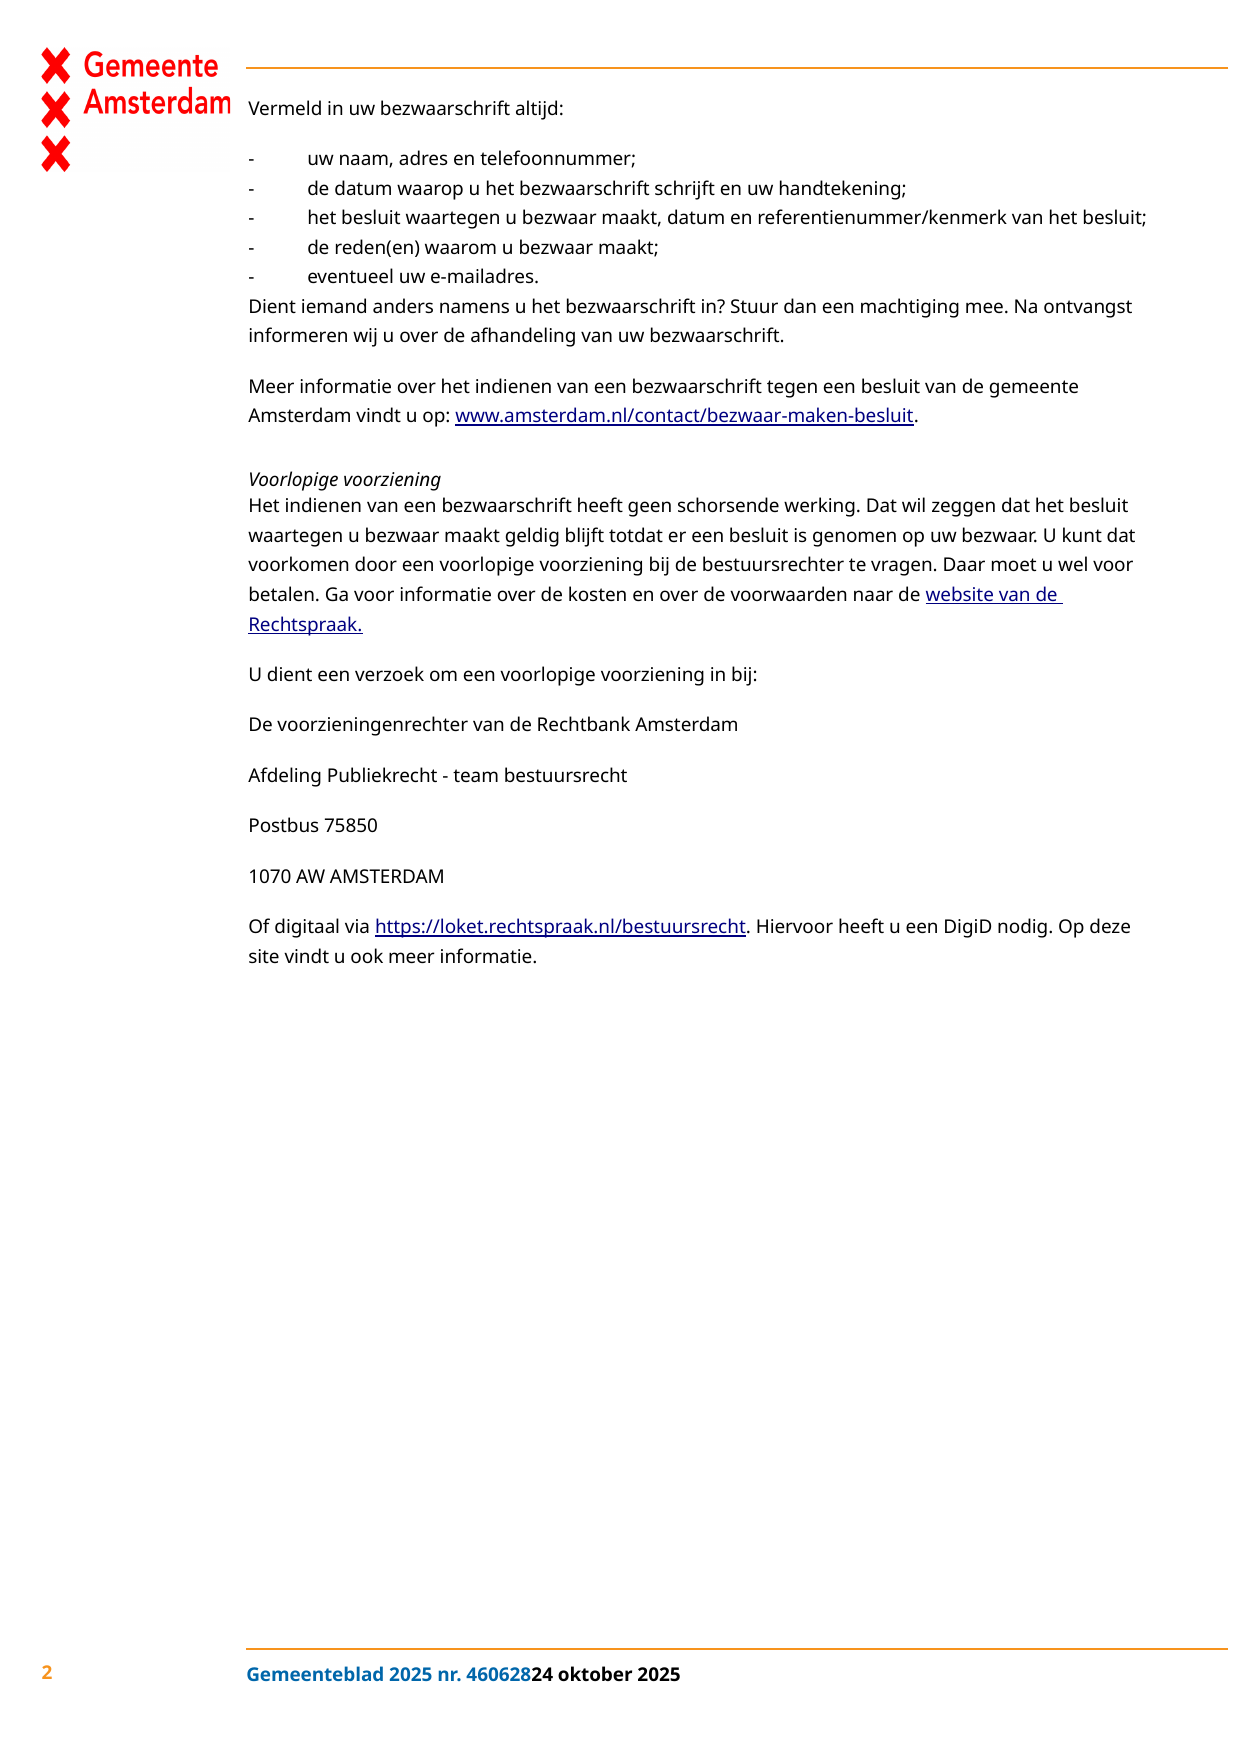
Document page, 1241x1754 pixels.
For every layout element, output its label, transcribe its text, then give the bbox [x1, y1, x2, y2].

text Vermeld in uw bezwaarschrift altijd: [248, 95, 1152, 121]
picture [41, 47, 231, 172]
list eventueel uw e-mailadres. [248, 263, 1152, 289]
text Het indienen van een bezwaarschrift heeft geen schorsende werking. Dat wil zeggen dat het besluit waartegen u bezwaar maakt geldig blijft totdat er een besluit is genomen op uw bezwaar. U kunt dat voorkomen door een voorlopige voorziening bij de bestuursrechter te vragen. Daar moet u wel voor betalen. Ga voor informatie over de kosten en over de voorwaarden naar de website van de Rechtspraak. [248, 492, 1152, 636]
text U dient een verzoek om een voorlopige voorziening in bij: [248, 661, 1152, 687]
text Of digitaal via https://loket.rechtspraak.nl/bestuursrecht. Hiervoor heeft u een DigiD nodig. Op deze site vindt u ook meer informatie. [248, 913, 1152, 968]
text De voorzieningenrechter van de Rechtbank Amsterdam [248, 712, 1152, 737]
list uw naam, adres en telefoonnummer; [248, 145, 1152, 171]
text Voorlopige voorziening [248, 467, 1152, 492]
list de reden(en) waarom u bezwaar maakt; [248, 234, 1152, 260]
text Meer informatie over het indienen van een bezwaarschrift tegen een besluit van de gemeente Amsterdam vindt u op: www.amsterdam.nl/contact/bezwaar-maken-besluit. [248, 373, 1152, 428]
text Dient iemand anders namens u het bezwaarschrift in? Stuur dan een machtiging mee. Na ontvangst informeren wij u over de afhandeling van uw bezwaarschrift. [248, 293, 1152, 348]
text Afdeling Publiekrecht - team bestuursrecht [248, 762, 1152, 788]
list het besluit waartegen u bezwaar maakt, datum en referentienummer/kenmerk van het besluit; [248, 204, 1152, 230]
list de datum waarop u het bezwaarschrift schrijft en uw handtekening; [248, 175, 1152, 201]
text Postbus 75850 [248, 812, 1152, 838]
text 1070 AW AMSTERDAM [248, 863, 1152, 888]
